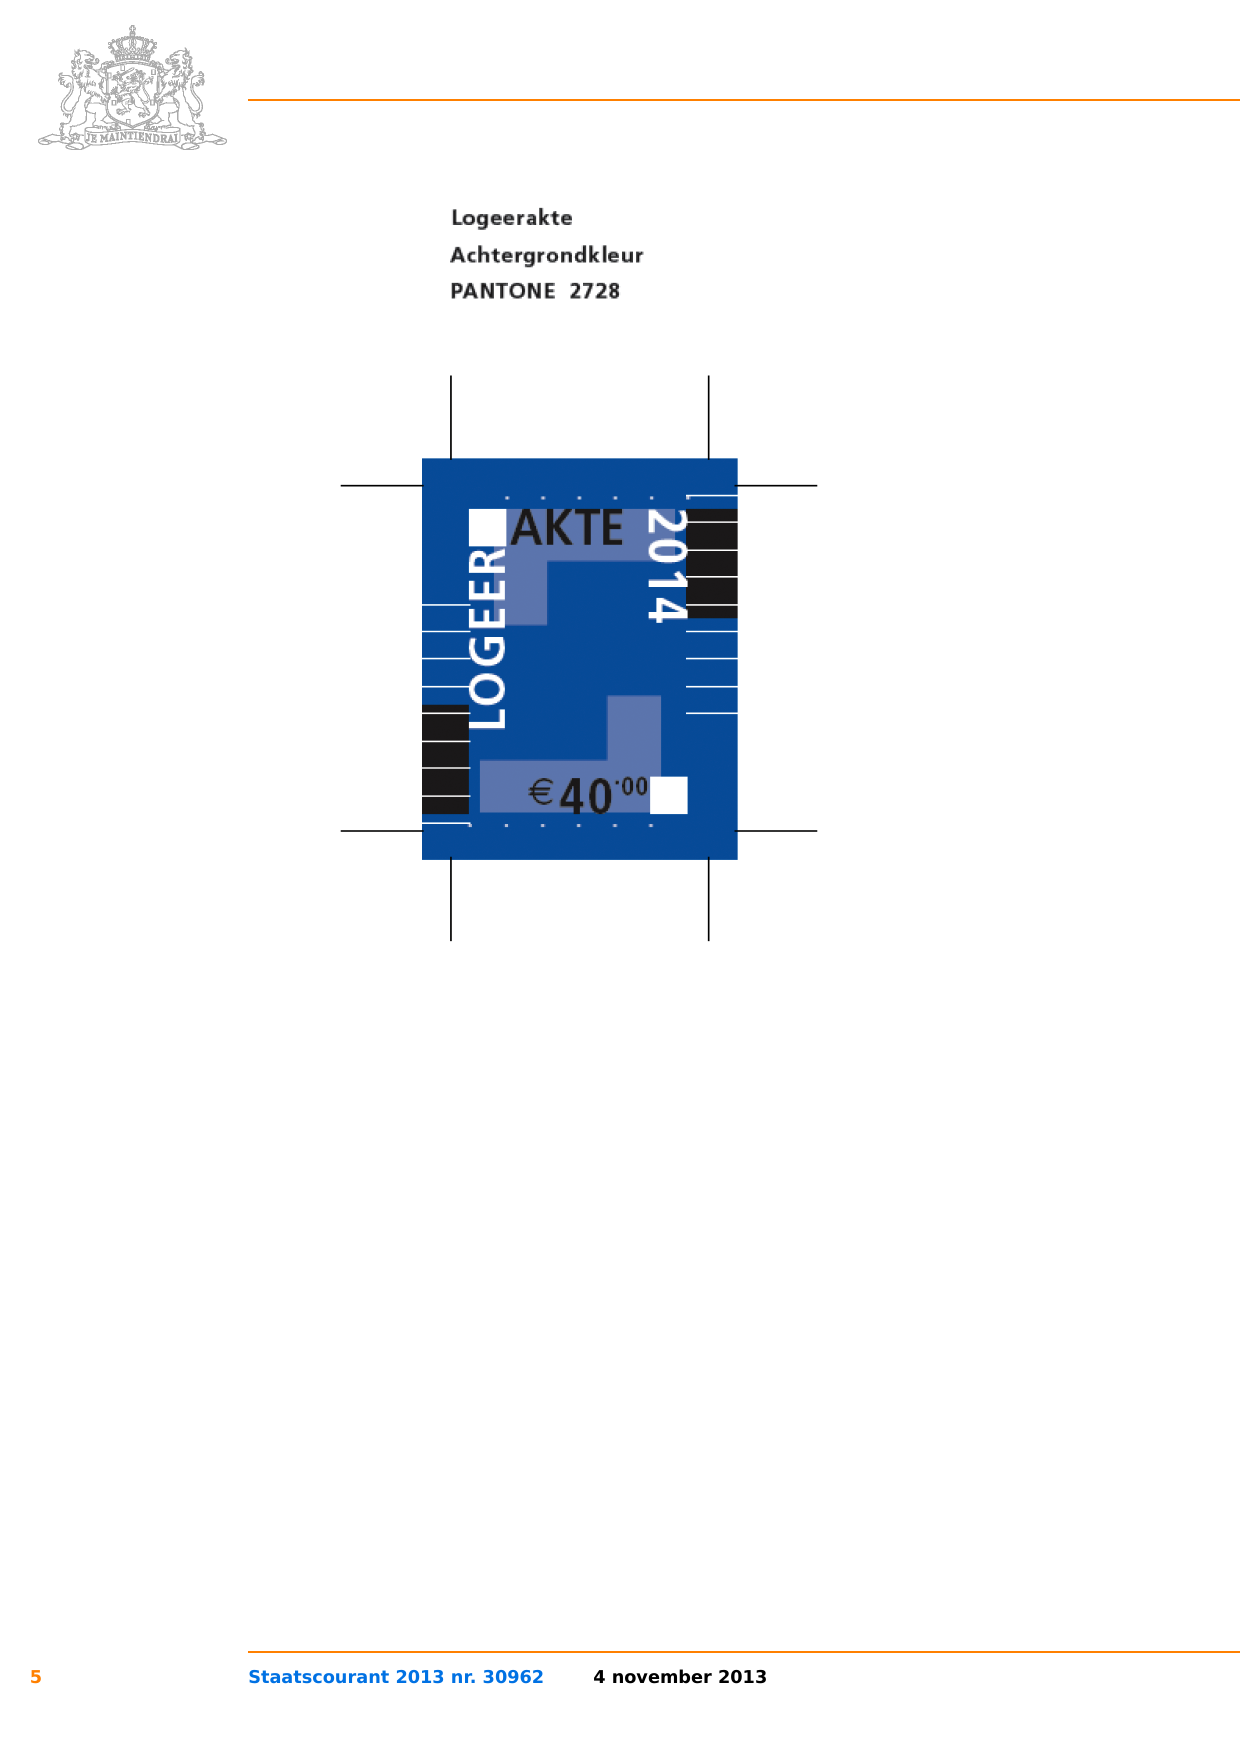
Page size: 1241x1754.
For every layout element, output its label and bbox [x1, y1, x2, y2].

picture [248, 155, 863, 988]
picture [38, 25, 227, 150]
